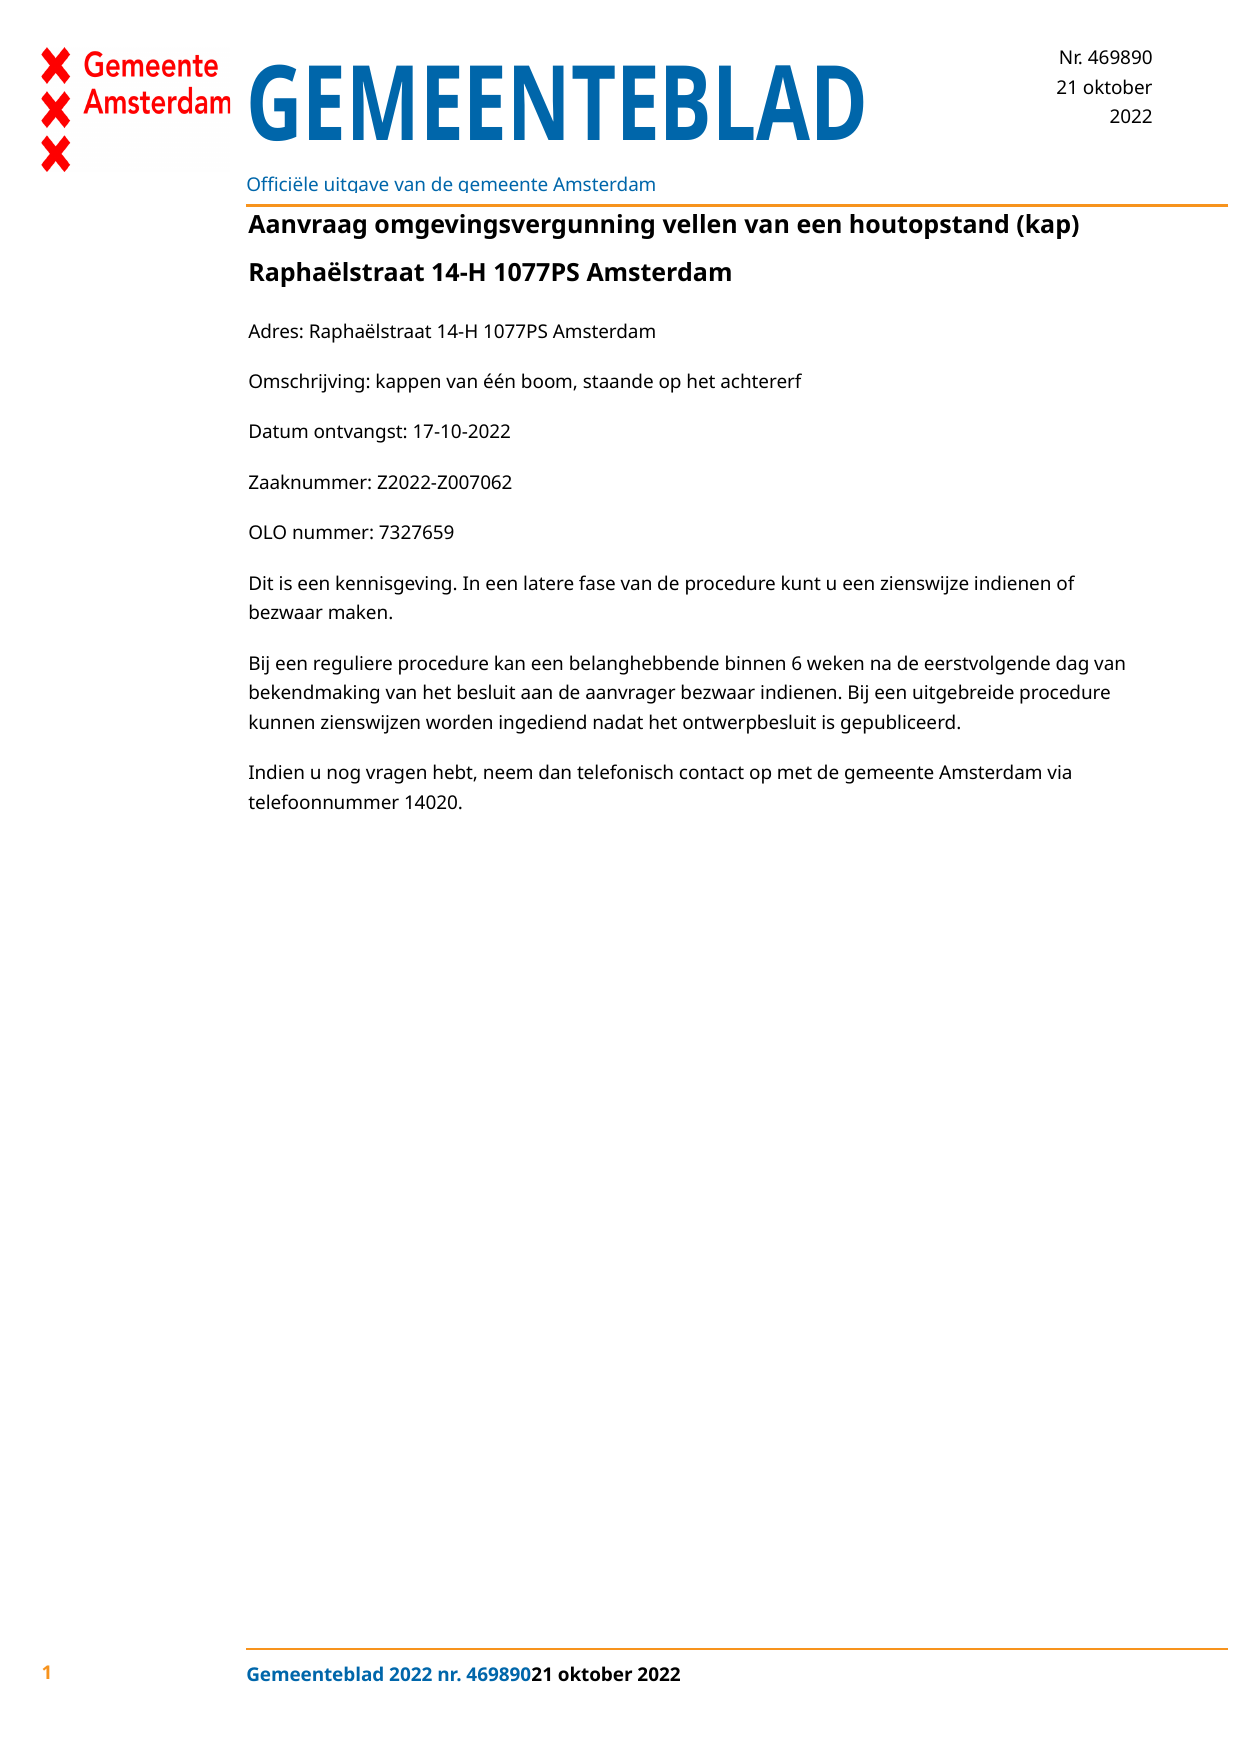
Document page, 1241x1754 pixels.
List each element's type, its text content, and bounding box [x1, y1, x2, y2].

text OLO nummer: 7327659 [248, 519, 1152, 545]
text Dit is een kennisgeving. In een latere fase van de procedure kunt u een zienswijze indienen of bezwaar maken. [248, 570, 1152, 625]
picture [41, 47, 231, 172]
text Omschrijving: kappen van één boom, staande op het achtererf [248, 368, 1152, 394]
text Indien u nog vragen hebt, neem dan telefonisch contact op met de gemeente Amsterdam via telefoonnummer 14020. [248, 759, 1152, 815]
text Adres: Raphaëlstraat 14-H 1077PS Amsterdam [248, 318, 1152, 344]
text Datum ontvangst: 17-10-2022 [248, 419, 1152, 444]
text Aanvraag omgevingsvergunning vellen van een houtopstand (kap) Raphaëlstraat 14-H 1077PS Amsterdam [248, 207, 1152, 288]
text Bij een reguliere procedure kan een belanghebbende binnen 6 weken na de eerstvolgende dag van bekendmaking van het besluit aan de aanvrager bezwaar indienen. Bij een uitgebreide procedure kunnen zienswijzen worden ingediend nadat het ontwerpbesluit is gepubliceerd. [248, 650, 1152, 735]
text Zaaknummer: Z2022-Z007062 [248, 469, 1152, 495]
